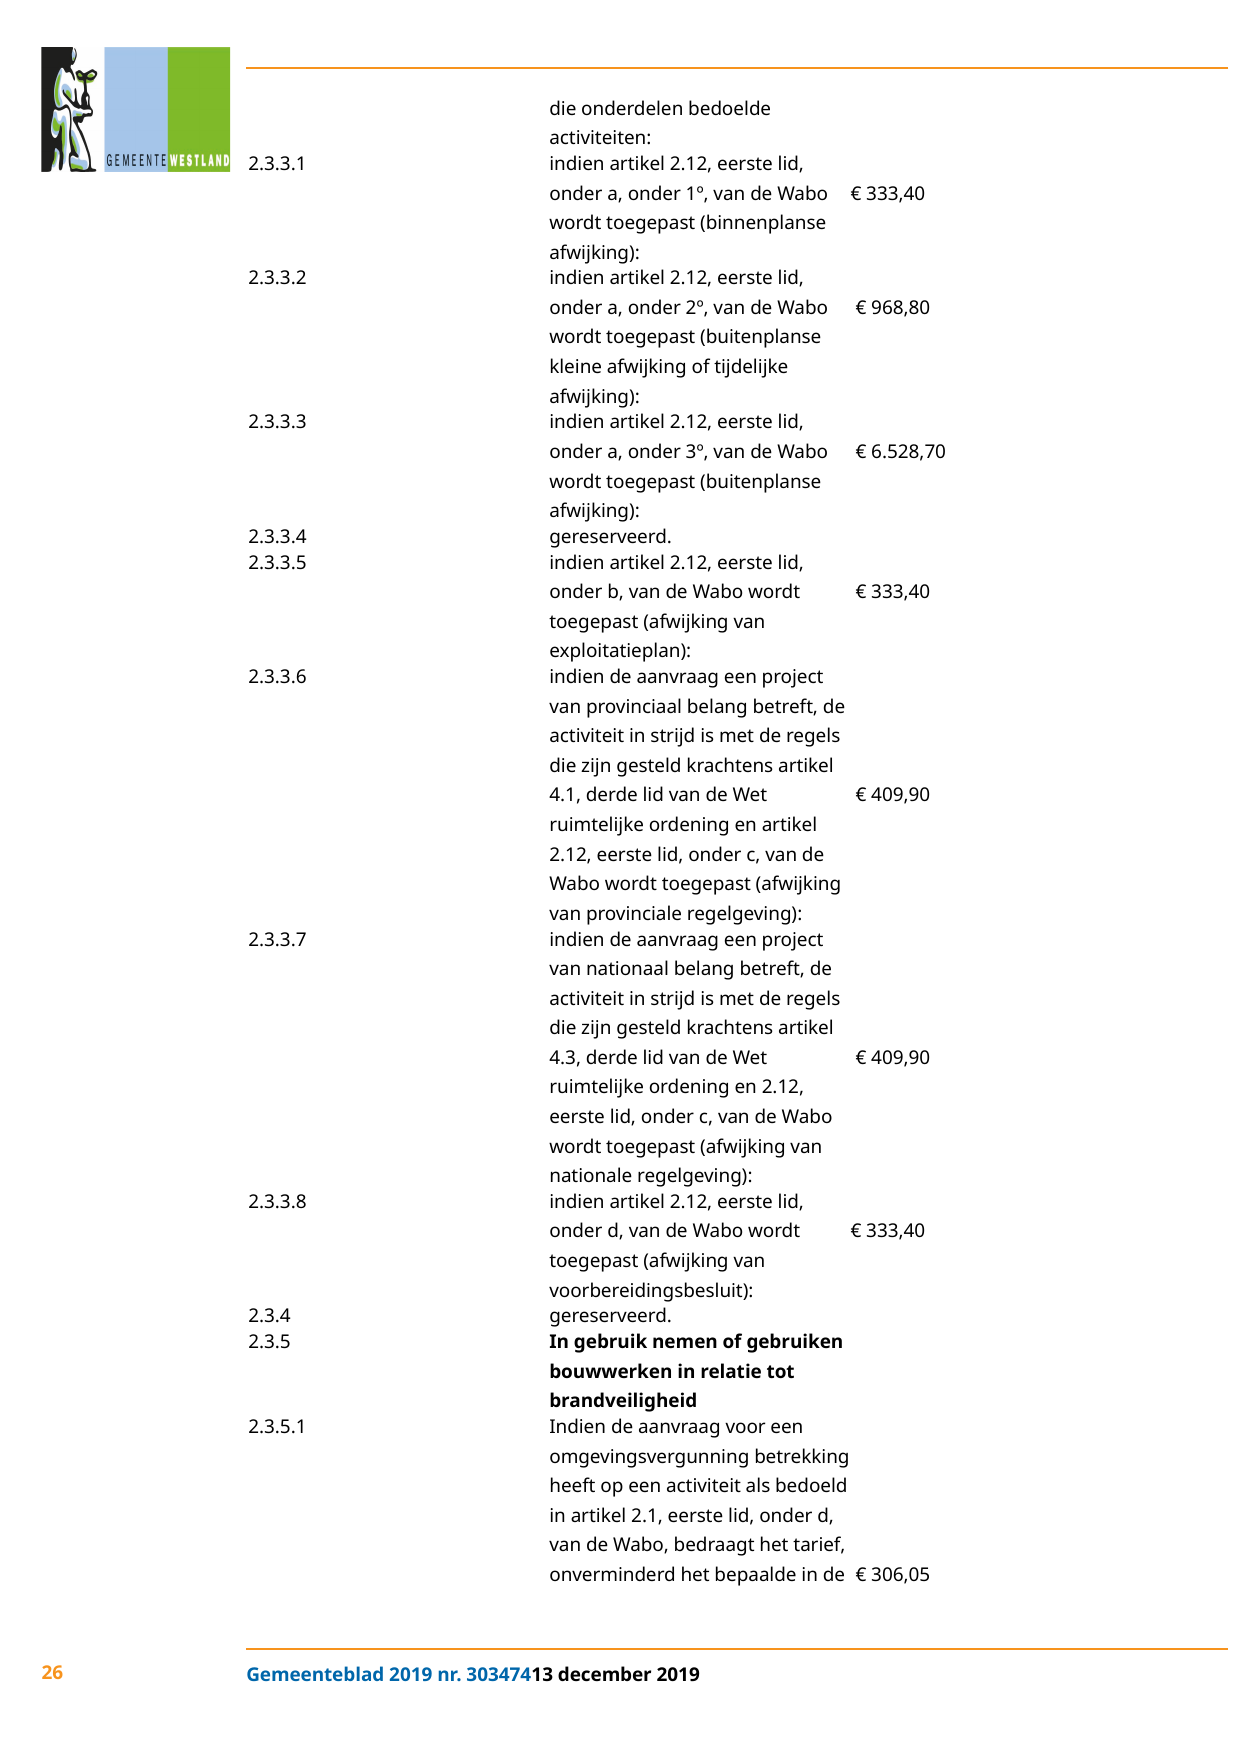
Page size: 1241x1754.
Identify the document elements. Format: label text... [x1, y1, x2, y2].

table_cell 2.3.5 [248, 1328, 549, 1413]
table_cell [850, 1328, 1152, 1413]
table_cell indien artikel 2.12, eerste lid, onder a, onder 2º, van de Wabo wordt toegepast (buitenplanse kleine afwijking of tijdelijke afwijking): [549, 265, 850, 409]
table_cell 2.3.5.1 [248, 1413, 549, 1587]
table_cell € 409,90 [850, 926, 1152, 1188]
table_cell 2.3.3.8 [248, 1188, 549, 1303]
table_cell In gebruik nemen of gebruiken bouwwerken in relatie tot brandveiligheid [549, 1328, 850, 1413]
table_cell indien artikel 2.12, eerste lid, onder b, van de Wabo wordt toegepast (afwijking van exploitatieplan): [549, 549, 850, 663]
table_cell die onderdelen bedoelde activiteiten: [549, 95, 850, 150]
table_cell gereserveerd. [549, 1303, 850, 1328]
table_cell 2.3.3.1 [248, 150, 549, 264]
table_cell € 968,80 [850, 265, 1152, 409]
table_cell € 333,40 [850, 549, 1152, 663]
table_cell € 6.528,70 [850, 409, 1152, 523]
table_cell indien artikel 2.12, eerste lid, onder d, van de Wabo wordt toegepast (afwijking van voorbereidingsbesluit): [549, 1188, 850, 1303]
table_cell 2.3.3.6 [248, 663, 549, 926]
table_cell Indien de aanvraag voor een omgevingsvergunning betrekking heeft op een activiteit als bedoeld in artikel 2.1, eerste lid, onder d, van de Wabo, bedraagt het tarief, onverminderd het bepaalde in de [549, 1413, 850, 1587]
table_cell indien artikel 2.12, eerste lid, onder a, onder 1º, van de Wabo wordt toegepast (binnenplanse afwijking): [549, 150, 850, 264]
table_cell € 409,90 [850, 663, 1152, 926]
table_cell [850, 1303, 1152, 1328]
table_cell gereserveerd. [549, 523, 850, 549]
table_cell 2.3.3.3 [248, 409, 549, 523]
table_cell 2.3.3.5 [248, 549, 549, 663]
table_cell 2.3.3.7 [248, 926, 549, 1188]
table_cell [850, 95, 1152, 150]
table_cell indien de aanvraag een project van nationaal belang betreft, de activiteit in strijd is met de regels die zijn gesteld krachtens artikel 4.3, derde lid van de Wet ruimtelijke ordening en 2.12, eerste lid, onder c, van de Wabo wordt toegepast (afwijking van nationale regelgeving): [549, 926, 850, 1188]
table_cell 2.3.4 [248, 1303, 549, 1328]
picture [41, 47, 231, 172]
table_cell indien artikel 2.12, eerste lid, onder a, onder 3º, van de Wabo wordt toegepast (buitenplanse afwijking): [549, 409, 850, 523]
table_cell [850, 523, 1152, 549]
table_cell indien de aanvraag een project van provinciaal belang betreft, de activiteit in strijd is met de regels die zijn gesteld krachtens artikel 4.1, derde lid van de Wet ruimtelijke ordening en artikel 2.12, eerste lid, onder c, van de Wabo wordt toegepast (afwijking van provinciale regelgeving): [549, 663, 850, 926]
table_cell € 333,40 [850, 150, 1152, 264]
table_cell € 333,40 [850, 1188, 1152, 1303]
table_cell € 306,05 [850, 1413, 1152, 1587]
table_cell 2.3.3.4 [248, 523, 549, 549]
table_cell [248, 95, 549, 150]
table_cell 2.3.3.2 [248, 265, 549, 409]
